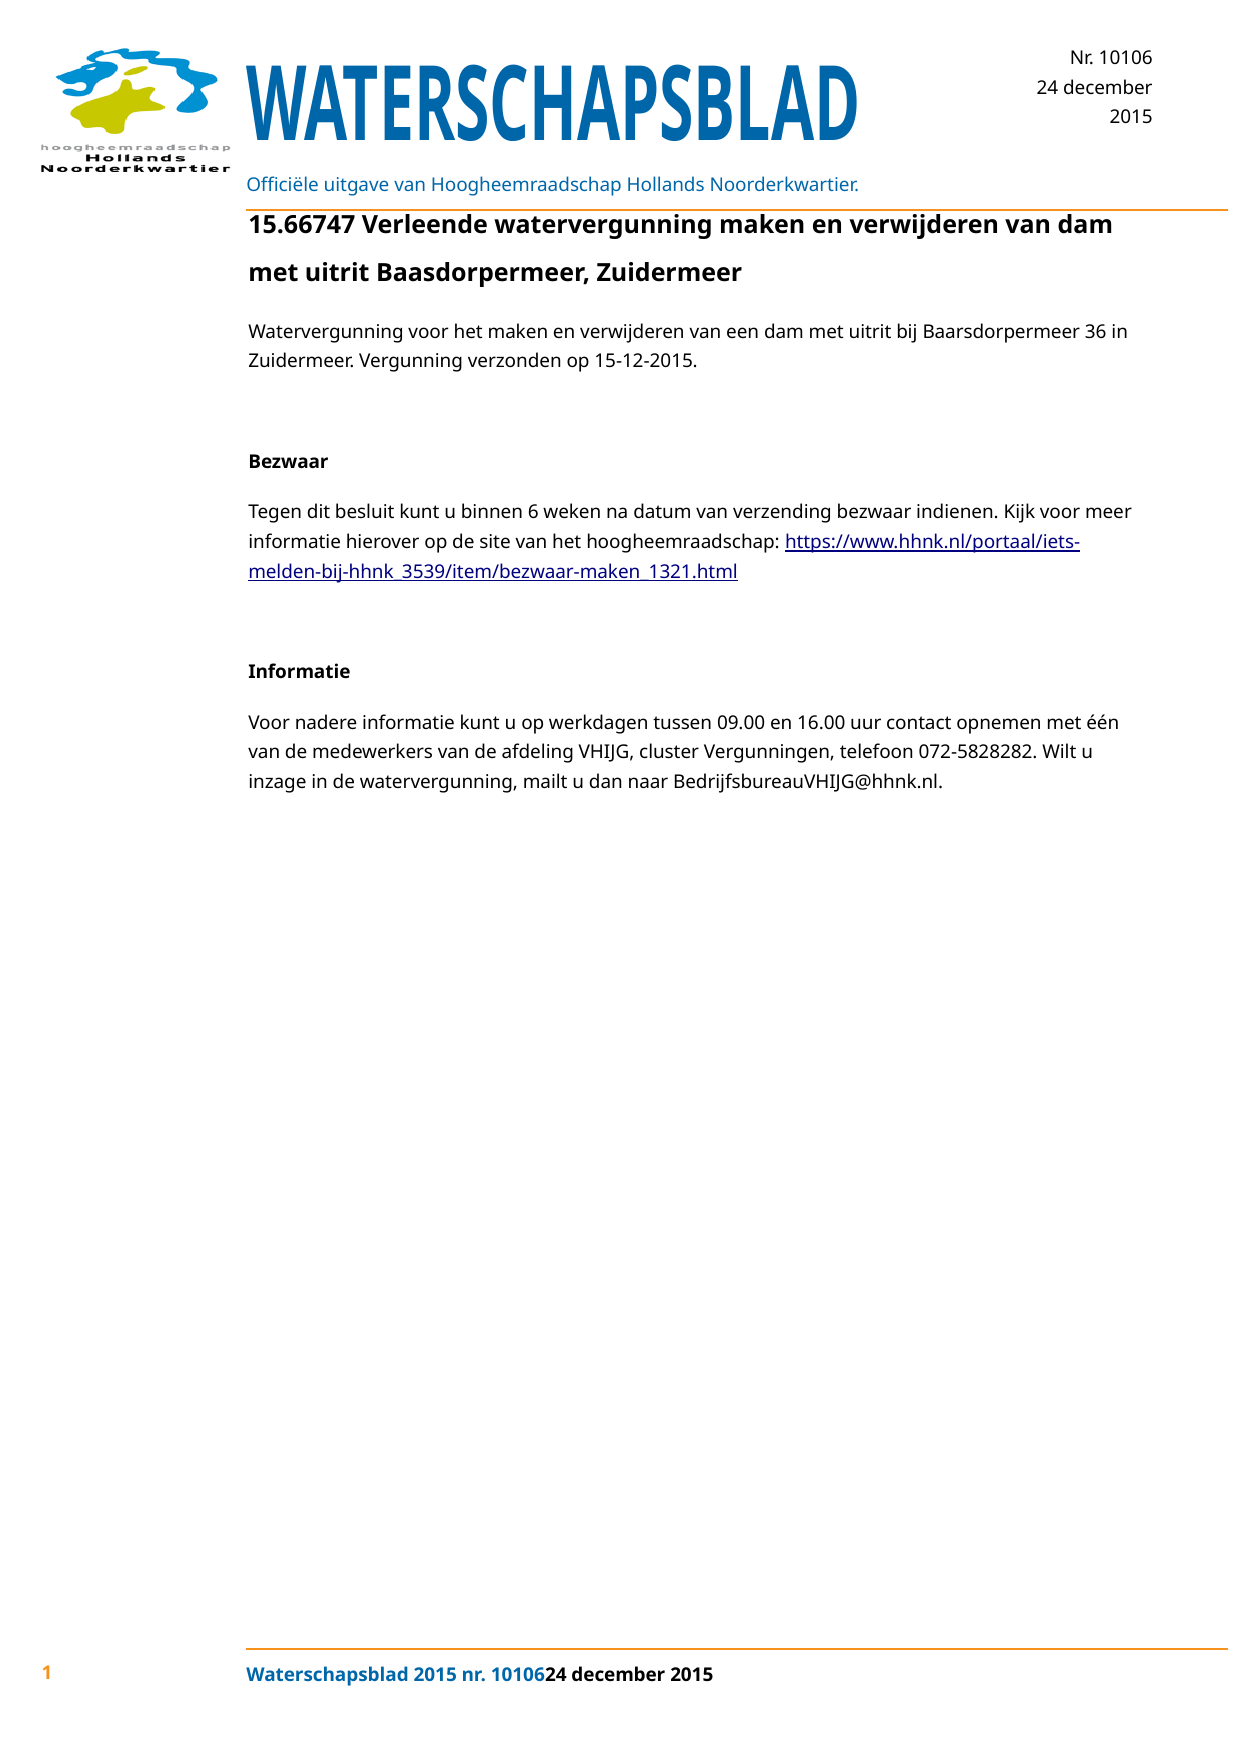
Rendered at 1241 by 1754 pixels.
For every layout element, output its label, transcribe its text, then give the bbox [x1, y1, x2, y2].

text Tegen dit besluit kunt u binnen 6 weken na datum van verzending bezwaar indienen. Kijk voor meer informatie hierover op de site van het hoogheemraadschap: https://www.hhnk.nl/portaal/iets-melden-bij-hhnk_3539/item/bezwaar-maken_1321.html [248, 499, 1152, 584]
picture [41, 47, 231, 172]
text 15.66747 Verleende watervergunning maken en verwijderen van dam met uitrit Baasdorpermeer, Zuidermeer [248, 211, 1152, 288]
text Bezwaar [248, 448, 1152, 474]
text Voor nadere informatie kunt u op werkdagen tussen 09.00 en 16.00 uur contact opnemen met één van de medewerkers van de afdeling VHIJG, cluster Vergunningen, telefoon 072-5828282. Wilt u inzage in de watervergunning, mailt u dan naar BedrijfsbureauVHIJG@hhnk.nl. [248, 709, 1152, 794]
text Informatie [248, 659, 1152, 684]
text Watervergunning voor het maken en verwijderen van een dam met uitrit bij Baarsdorpermeer 36 in Zuidermeer. Vergunning verzonden op 15-12-2015. [248, 318, 1152, 373]
